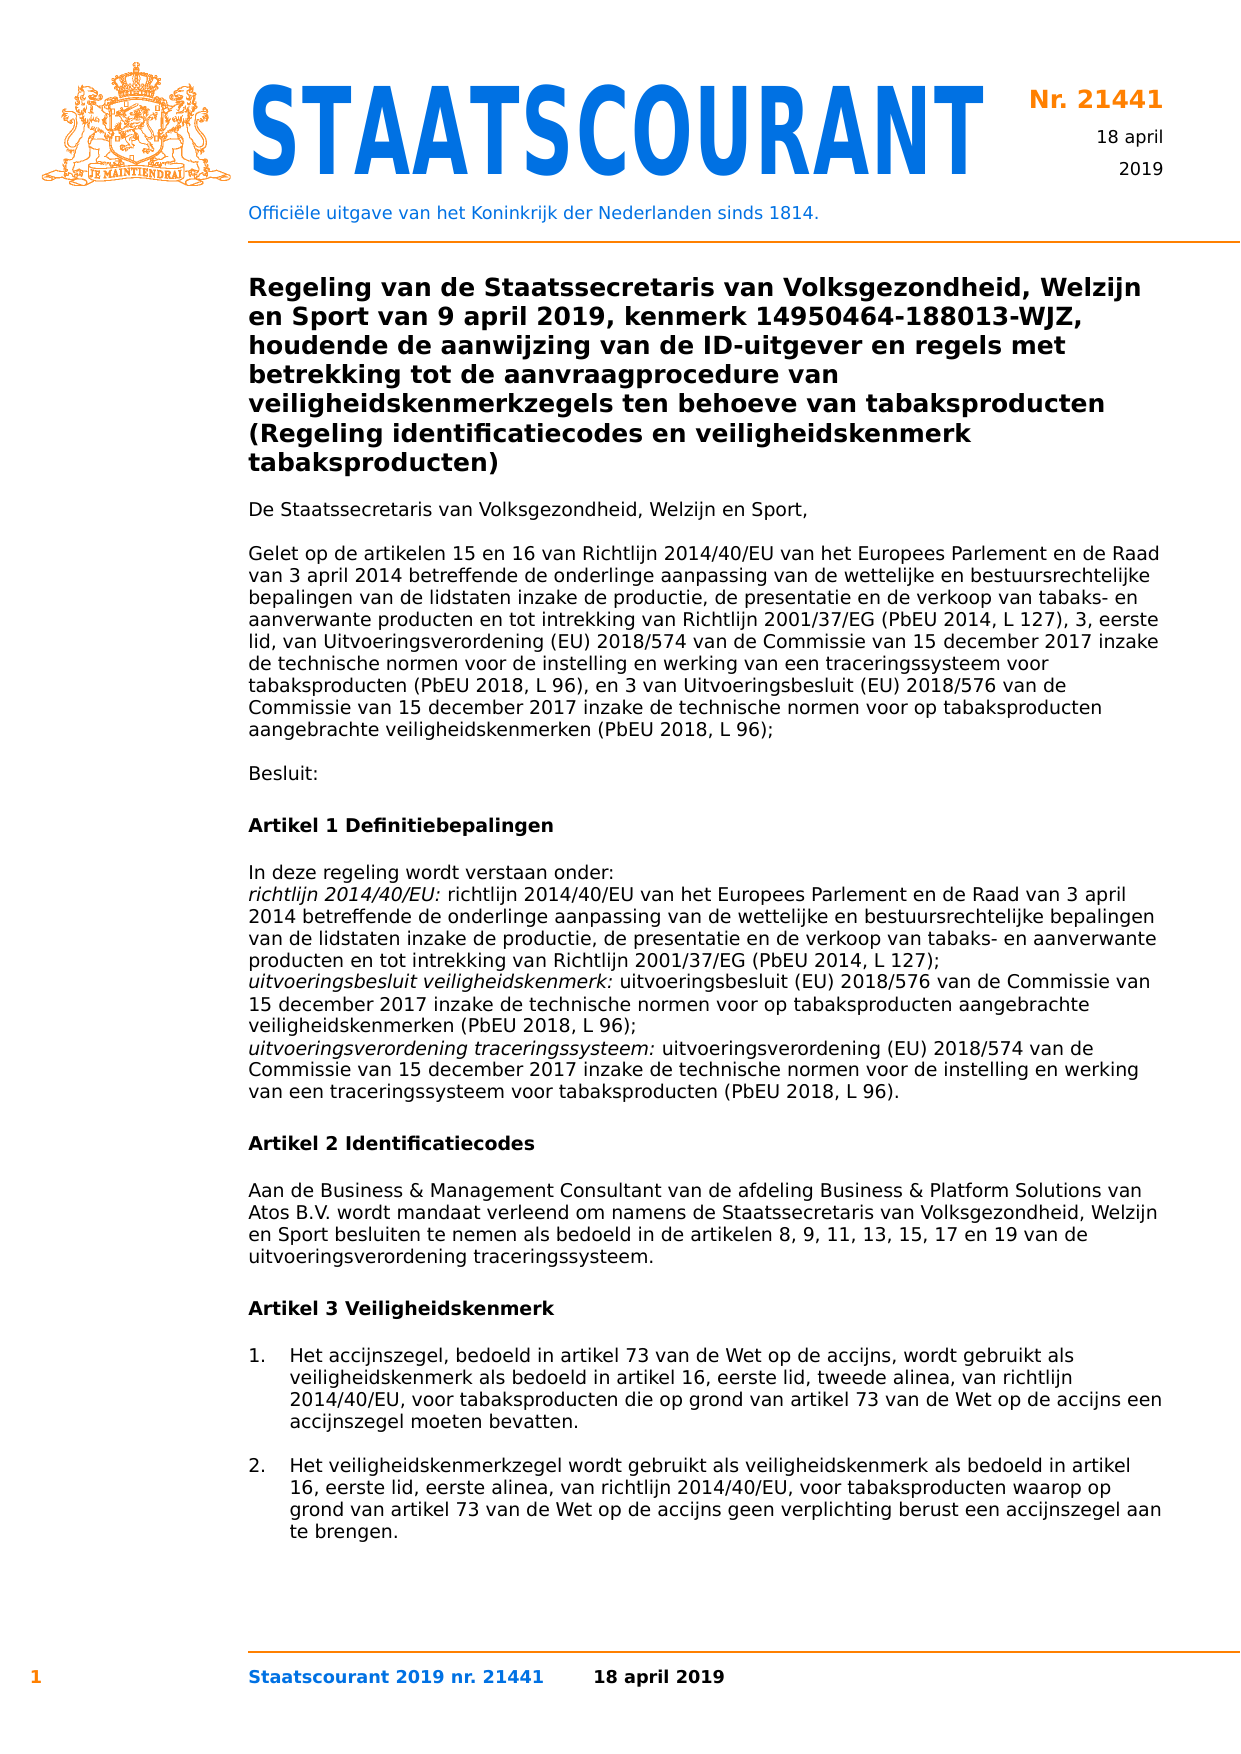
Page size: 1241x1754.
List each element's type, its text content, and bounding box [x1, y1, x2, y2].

table_cell Officiële uitgave van het Koninkrijk der Nederlanden sinds 1814. [248, 203, 1240, 241]
table_cell 18 april [998, 121, 1240, 153]
subtitle Artikel 3 Veiligheidskenmerk [248, 1298, 1163, 1320]
subtitle Artikel 2 Identificatiecodes [248, 1133, 1163, 1155]
table_header Nr. 21441 [998, 62, 1240, 121]
text Besluit: [248, 763, 1163, 784]
text uitvoeringsverordening traceringssysteem: uitvoeringsverordening (EU) 2018/574 van de Commissie van 15 december 2017 inzake de technische normen voor de instelling en werking van een traceringssysteem voor tabaksproducten (PbEU 2018, L 96). [248, 1037, 1163, 1103]
text 1. Het accijnszegel, bedoeld in artikel 73 van de Wet op de accijns, wordt gebruikt als veiligheidskenmerk als bedoeld in artikel 16, eerste lid, tweede alinea, van richtlijn 2014/40/EU, voor tabaksproducten die op grond van artikel 73 van de Wet op de accijns een accijnszegel moeten bevatten. [248, 1345, 1163, 1433]
table_header STAATSCOURANT [248, 62, 998, 203]
text De Staatssecretaris van Volksgezondheid, Welzijn en Sport, [248, 499, 1163, 521]
subtitle Regeling van de Staatssecretaris van Volksgezondheid, Welzijn en Sport van 9 april 2019, kenmerk 14950464-188013-WJZ, houdende de aanwijzing van de ID-uitgever en regels met betrekking tot de aanvraagprocedure van veiligheidskenmerkzegels ten behoeve van tabaksproducten (Regeling identificatiecodes en veiligheidskenmerk tabaksproducten) [248, 273, 1163, 477]
table_cell 2019 [998, 153, 1240, 203]
text uitvoeringsbesluit veiligheidskenmerk: uitvoeringsbesluit (EU) 2018/576 van de Commissie van 15 december 2017 inzake de technische normen voor op tabaksproducten aangebrachte veiligheidskenmerken (PbEU 2018, L 96); [248, 971, 1163, 1037]
text Aan de Business & Management Consultant van de afdeling Business & Platform Solutions van Atos B.V. wordt mandaat verleend om namens de Staatssecretaris van Volksgezondheid, Welzijn en Sport besluiten te nemen als bedoeld in de artikelen 8, 9, 11, 13, 15, 17 en 19 van de uitvoeringsverordening traceringssysteem. [248, 1180, 1163, 1268]
text 2. Het veiligheidskenmerkzegel wordt gebruikt als veiligheidskenmerk als bedoeld in artikel 16, eerste lid, eerste alinea, van richtlijn 2014/40/EU, voor tabaksproducten waarop op grond van artikel 73 van de Wet op de accijns geen verplichting berust een accijnszegel aan te brengen. [248, 1455, 1163, 1543]
picture [41, 62, 231, 186]
text richtlijn 2014/40/EU: richtlijn 2014/40/EU van het Europees Parlement en de Raad van 3 april 2014 betreffende de onderlinge aanpassing van de wettelijke en bestuursrechtelijke bepalingen van de lidstaten inzake de productie, de presentatie en de verkoop van tabaks- en aanverwante producten en tot intrekking van Richtlijn 2001/37/EG (PbEU 2014, L 127); [248, 883, 1163, 971]
subtitle Artikel 1 Definitiebepalingen [248, 814, 1163, 837]
table_header [25, 62, 248, 241]
text Gelet op de artikelen 15 en 16 van Richtlijn 2014/40/EU van het Europees Parlement en de Raad van 3 april 2014 betreffende de onderlinge aanpassing van de wettelijke en bestuursrechtelijke bepalingen van de lidstaten inzake de productie, de presentatie en de verkoop van tabaks- en aanverwante producten en tot intrekking van Richtlijn 2001/37/EG (PbEU 2014, L 127), 3, eerste lid, van Uitvoeringsverordening (EU) 2018/574 van de Commissie van 15 december 2017 inzake de technische normen voor de instelling en werking van een traceringssysteem voor tabaksproducten (PbEU 2018, L 96), en 3 van Uitvoeringsbesluit (EU) 2018/576 van de Commissie van 15 december 2017 inzake de technische normen voor op tabaksproducten aangebrachte veiligheidskenmerken (PbEU 2018, L 96); [248, 543, 1163, 741]
text In deze regeling wordt verstaan onder: [248, 862, 1163, 883]
